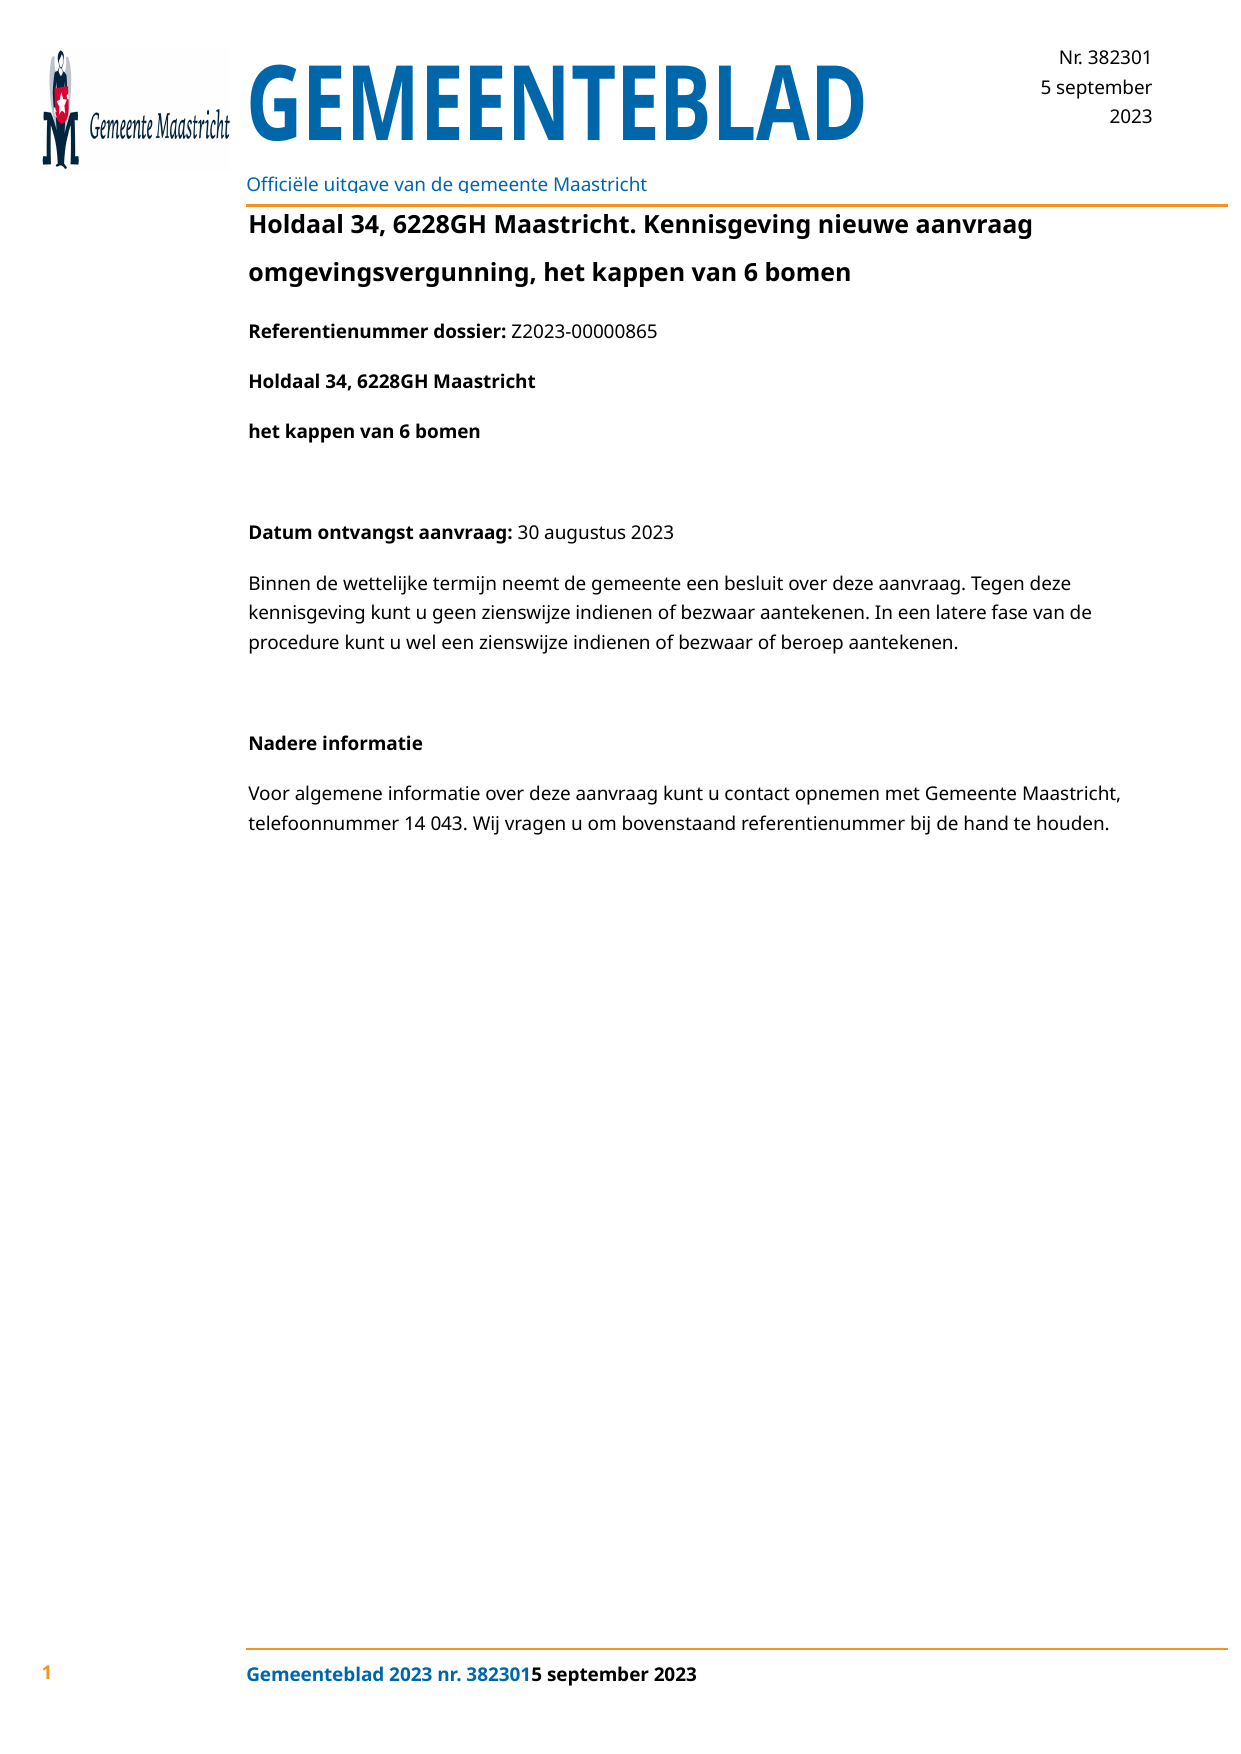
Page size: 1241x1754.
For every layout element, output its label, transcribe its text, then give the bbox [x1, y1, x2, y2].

text Voor algemene informatie over deze aanvraag kunt u contact opnemen met Gemeente Maastricht, telefoonnummer 14 043. Wij vragen u om bovenstaand referentienummer bij de hand te houden. [248, 780, 1152, 836]
text Referentienummer dossier: Z2023-00000865 [248, 318, 1152, 344]
picture [41, 47, 231, 172]
text Nadere informatie [248, 730, 1152, 756]
text Binnen de wettelijke termijn neemt de gemeente een besluit over deze aanvraag. Tegen deze kennisgeving kunt u geen zienswijze indienen of bezwaar aantekenen. In een latere fase van de procedure kunt u wel een zienswijze indienen of bezwaar of beroep aantekenen. [248, 570, 1152, 655]
text het kappen van 6 bomen [248, 419, 1152, 444]
text Holdaal 34, 6228GH Maastricht [248, 368, 1152, 394]
text Holdaal 34, 6228GH Maastricht. Kennisgeving nieuwe aanvraag omgevingsvergunning, het kappen van 6 bomen [248, 207, 1152, 288]
text Datum ontvangst aanvraag: 30 augustus 2023 [248, 519, 1152, 545]
